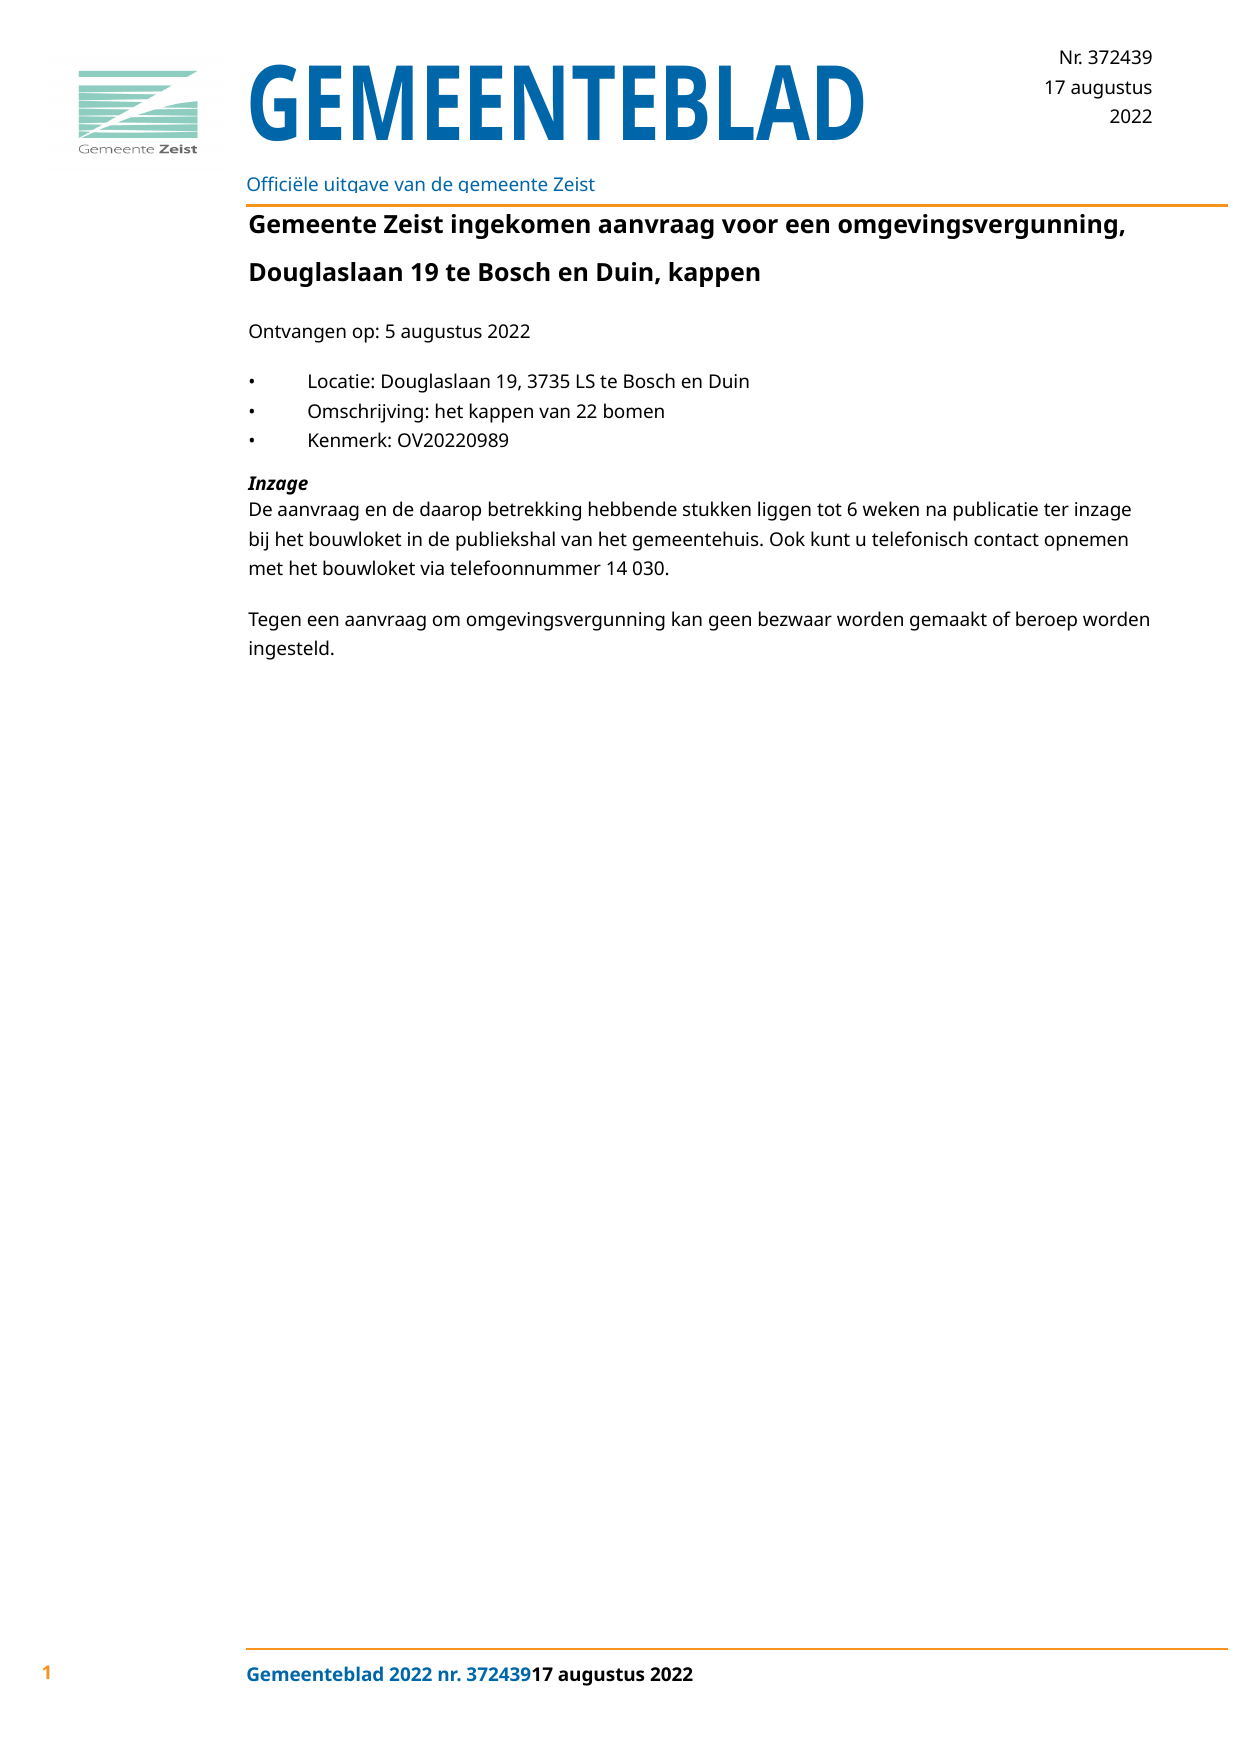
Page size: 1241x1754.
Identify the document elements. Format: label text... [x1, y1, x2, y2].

text Ontvangen op: 5 augustus 2022 [248, 318, 1152, 344]
text Gemeente Zeist ingekomen aanvraag voor een omgevingsvergunning, Douglaslaan 19 te Bosch en Duin, kappen [248, 207, 1152, 288]
text Inzage [248, 471, 1152, 496]
text De aanvraag en de daarop betrekking hebbende stukken liggen tot 6 weken na publicatie ter inzage bij het bouwloket in de publiekshal van het gemeentehuis. Ook kunt u telefonisch contact opnemen met het bouwloket via telefoonnummer 14 030. [248, 496, 1152, 581]
list Kenmerk: OV20220989 [248, 427, 1152, 453]
picture [41, 47, 231, 172]
list Locatie: Douglaslaan 19, 3735 LS te Bosch en Duin [248, 368, 1152, 394]
text Tegen een aanvraag om omgevingsvergunning kan geen bezwaar worden gemaakt of beroep worden ingesteld. [248, 606, 1152, 661]
list Omschrijving: het kappen van 22 bomen [248, 398, 1152, 424]
